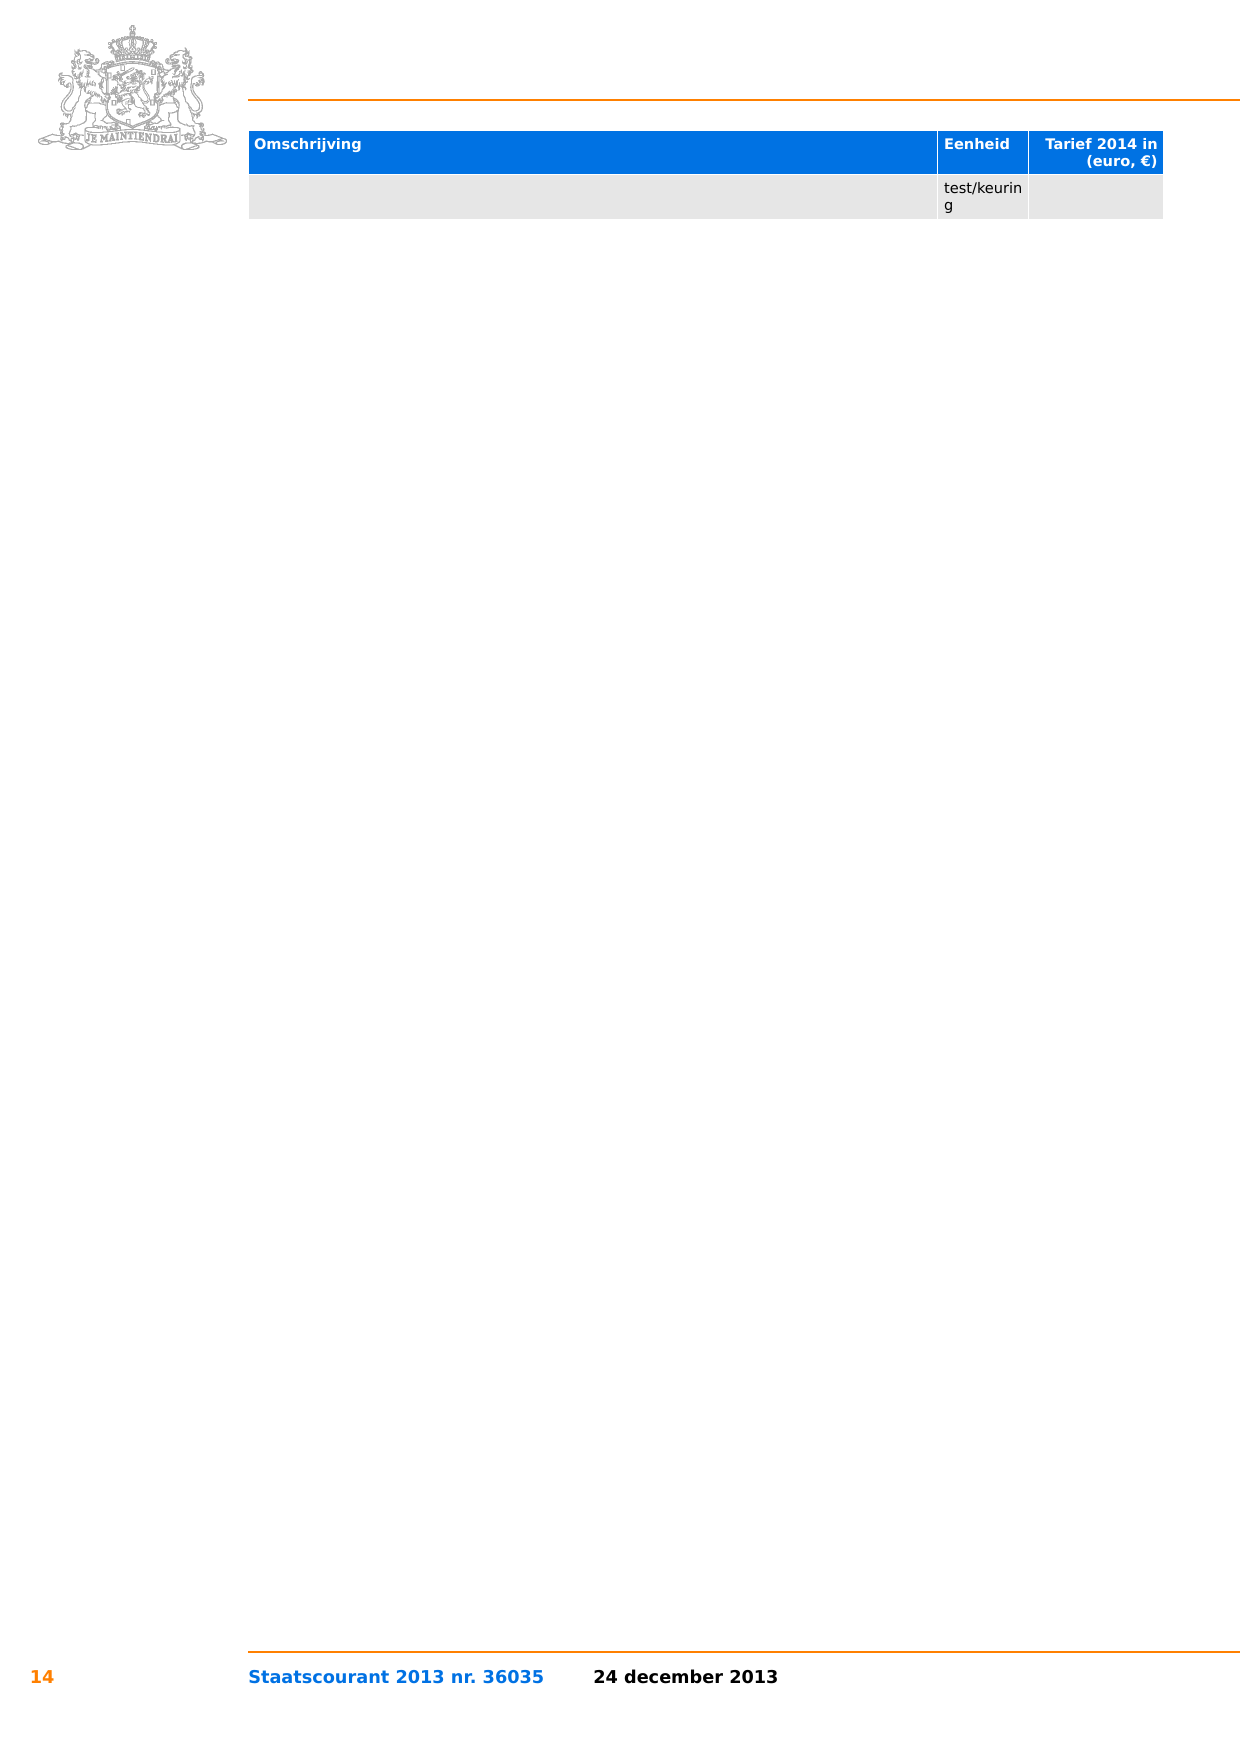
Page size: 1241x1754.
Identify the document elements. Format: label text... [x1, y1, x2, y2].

table_header Eenheid [938, 131, 1028, 174]
table_cell [1029, 175, 1163, 219]
table_header Tarief 2014 in (euro, €) [1029, 131, 1163, 174]
picture [38, 25, 227, 150]
table_cell [249, 175, 937, 219]
table_header Omschrijving [249, 131, 937, 174]
table_cell test/keuring [938, 175, 1028, 219]
